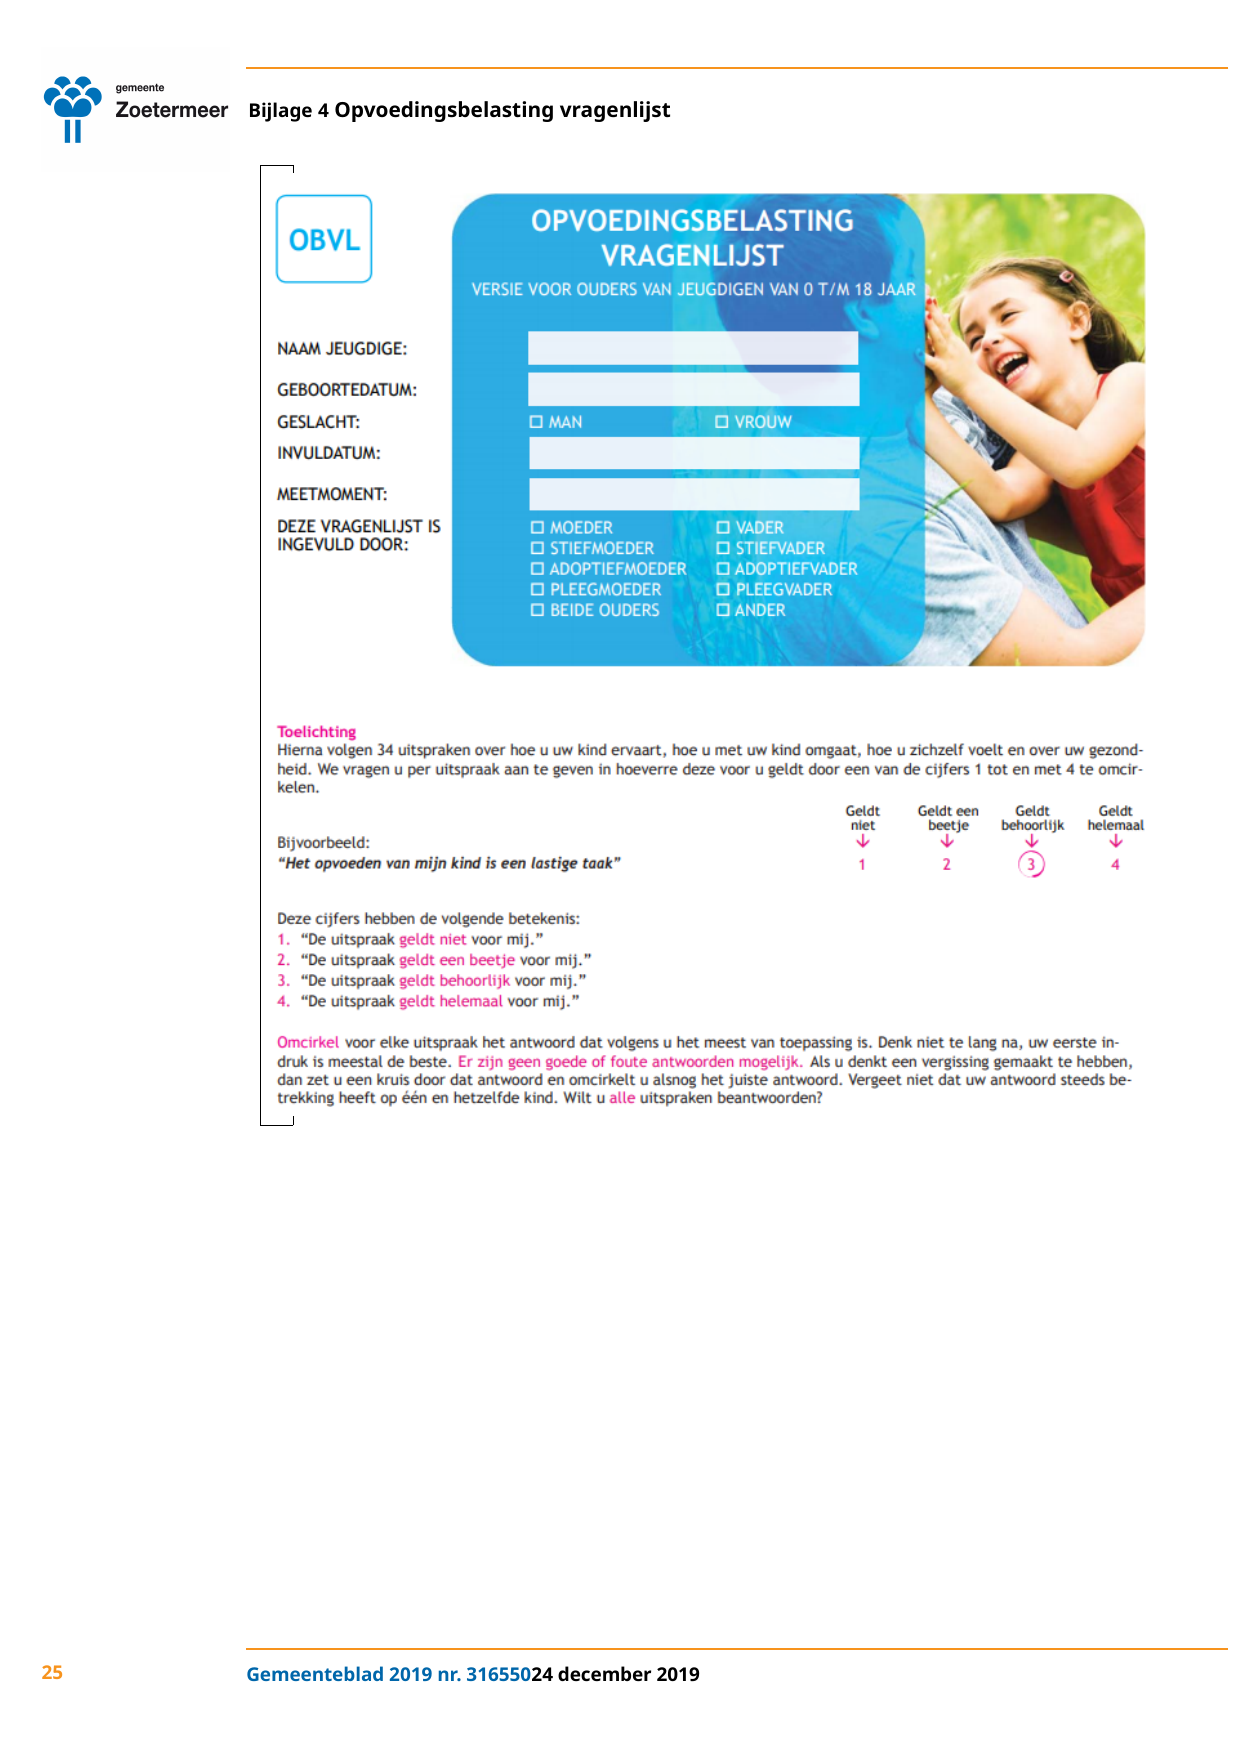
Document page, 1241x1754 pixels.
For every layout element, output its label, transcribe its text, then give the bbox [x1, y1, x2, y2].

picture [41, 47, 231, 172]
picture [268, 173, 1173, 1116]
text Bijlage 4 Opvoedingsbelasting vragenlijst [248, 95, 1152, 123]
